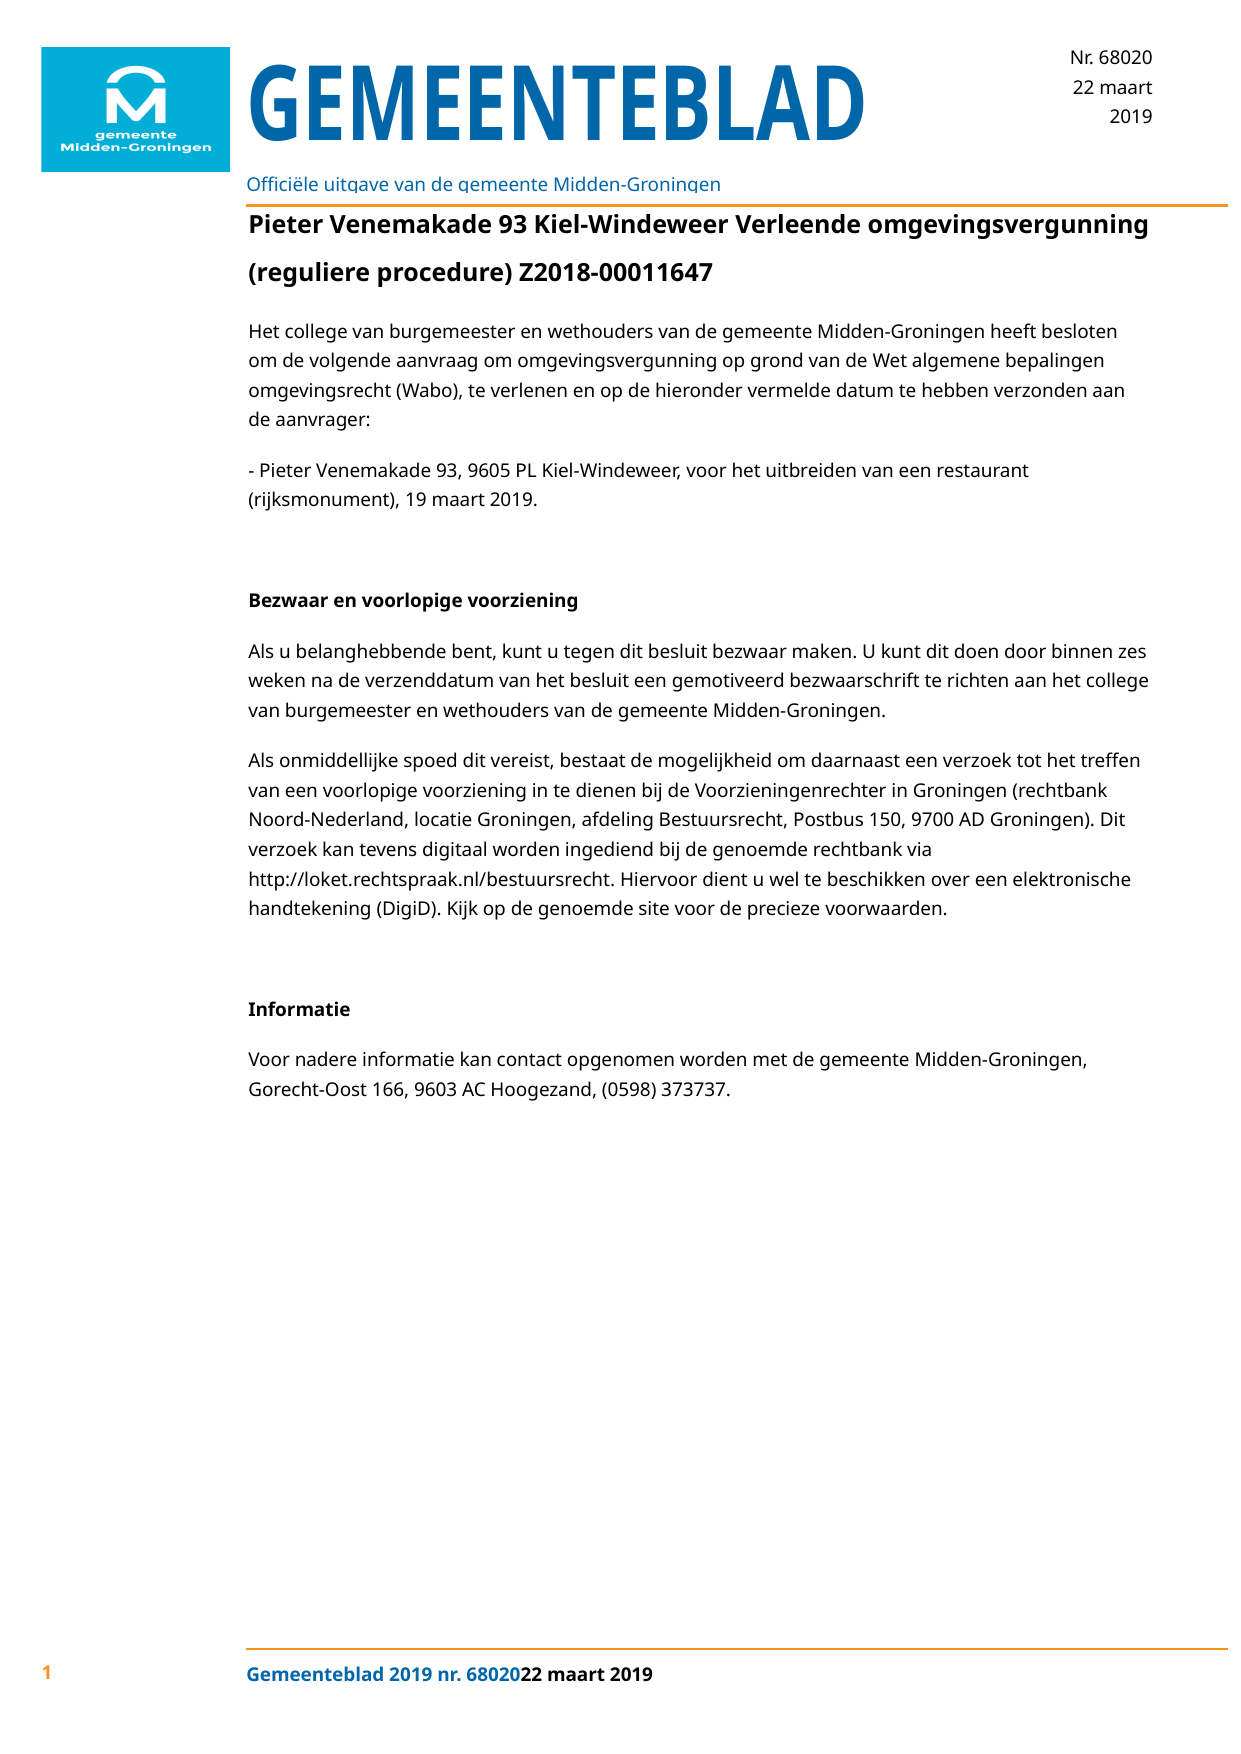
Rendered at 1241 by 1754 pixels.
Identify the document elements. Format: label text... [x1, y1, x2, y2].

picture [184, 146, 190, 153]
text Het college van burgemeester en wethouders van de gemeente Midden-Groningen heeft besloten om de volgende aanvraag om omgevingsvergunning op grond van de Wet algemene bepalingen omgevingsrecht (Wabo), te verlenen en op de hieronder vermelde datum te hebben verzonden aan de aanvrager: [248, 318, 1152, 432]
picture [108, 66, 164, 82]
text Informatie [248, 996, 1152, 1022]
picture [107, 89, 165, 122]
text Als onmiddellijke spoed dit vereist, bestaat de mogelijkheid om daarnaast een verzoek tot het treffen van een voorlopige voorziening in te dienen bij de Voorzieningenrechter in Groningen (rechtbank Noord-Nederland, locatie Groningen, afdeling Bestuursrecht, Postbus 150, 9700 AD Groningen). Dit verzoek kan tevens digitaal worden ingediend bij de genoemde rechtbank via http://loket.rechtspraak.nl/bestuursrecht. Hiervoor dient u wel te beschikken over een elektronische handtekening (DigiD). Kijk op de genoemde site voor de precieze voorwaarden. [248, 747, 1152, 921]
text Pieter Venemakade 93 Kiel-Windeweer Verleende omgevingsvergunning (reguliere procedure) Z2018-00011647 [248, 207, 1152, 288]
text Bezwaar en voorlopige voorziening [248, 587, 1152, 613]
text Voor nadere informatie kan contact opgenomen worden met de gemeente Midden-Groningen, Gorecht-Oost 166, 9603 AC Hoogezand, (0598) 373737. [248, 1047, 1152, 1102]
text - Pieter Venemakade 93, 9605 PL Kiel-Windeweer, voor het uitbreiden van een restaurant (rijksmonument), 19 maart 2019. [248, 457, 1152, 512]
text Als u belanghebbende bent, kunt u tegen dit besluit bezwaar maken. U kunt dit doen door binnen zes weken na de verzenddatum van het besluit een gemotiveerd bezwaarschrift te richten aan het college van burgemeester en wethouders van de gemeente Midden-Groningen. [248, 638, 1152, 723]
